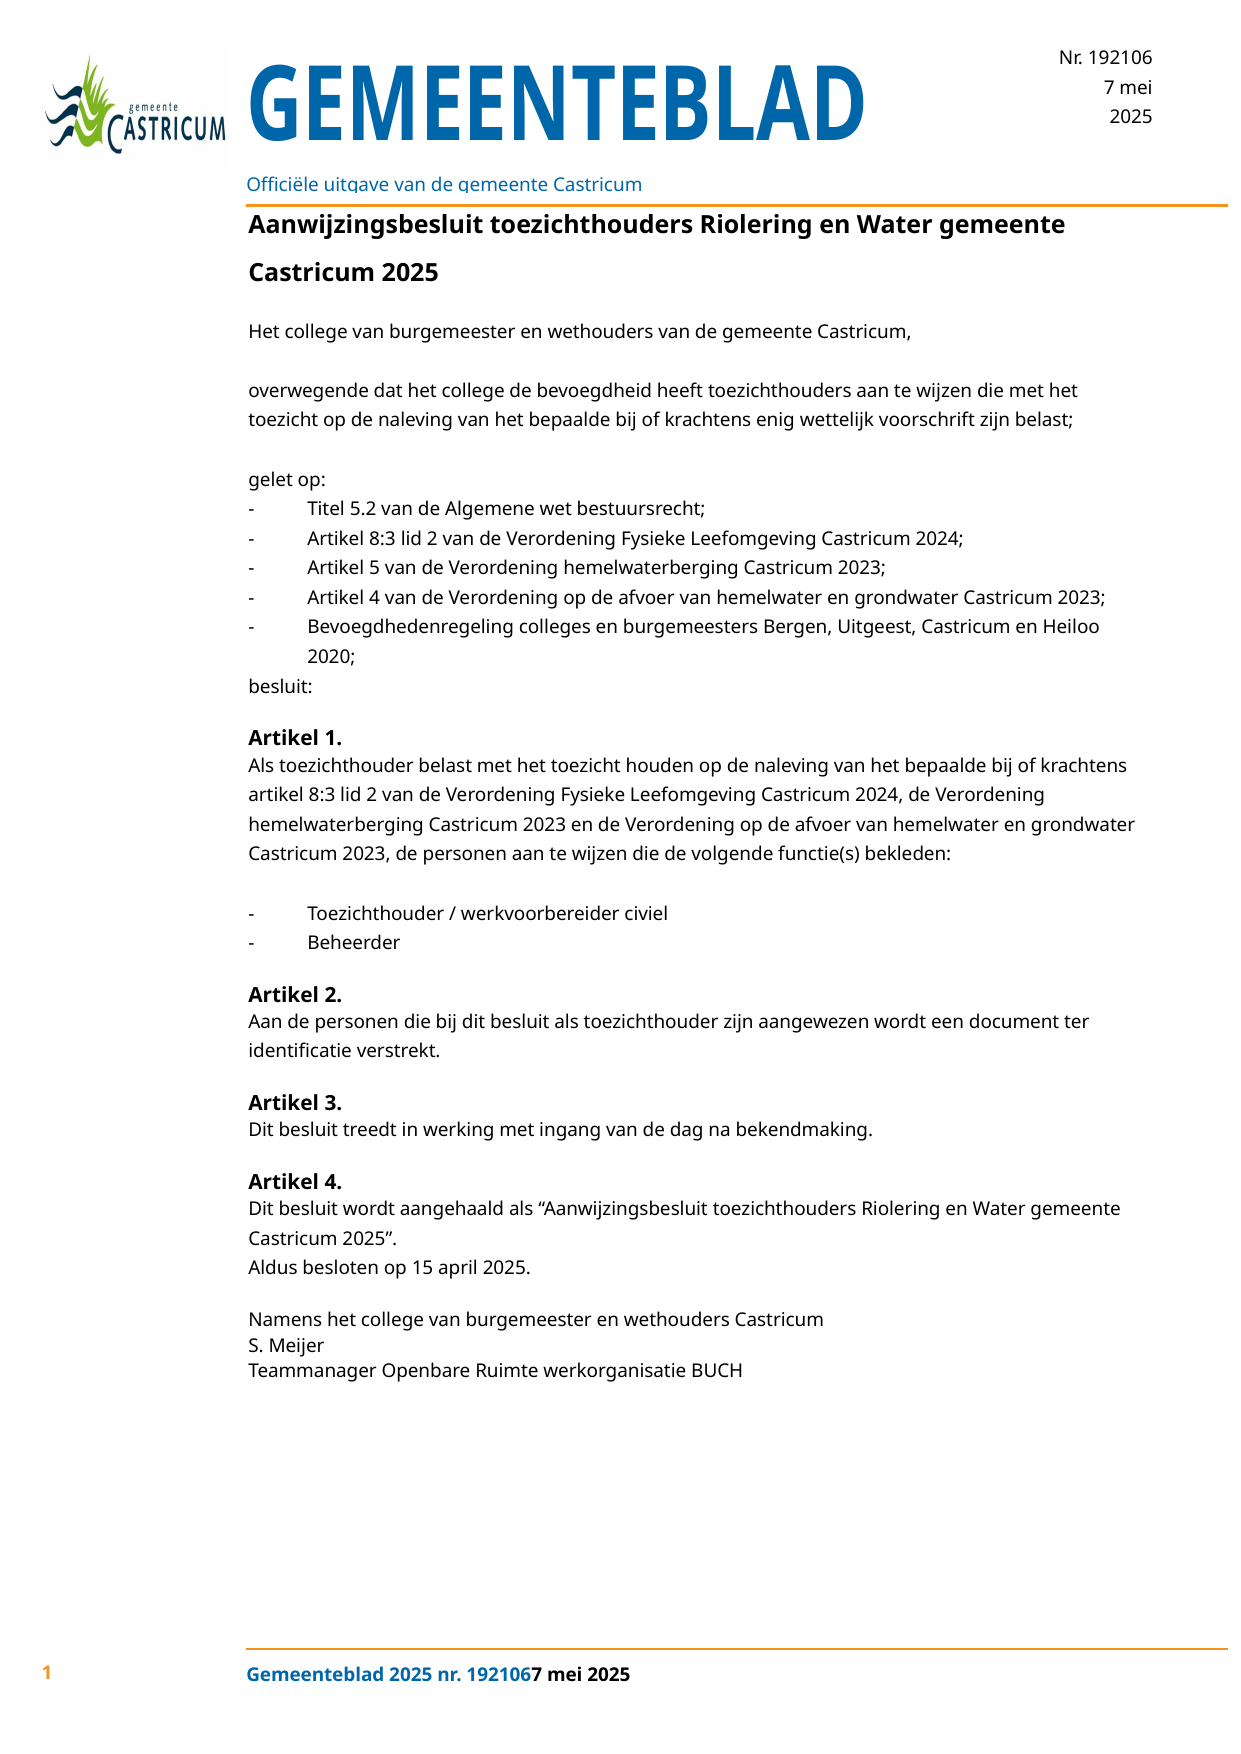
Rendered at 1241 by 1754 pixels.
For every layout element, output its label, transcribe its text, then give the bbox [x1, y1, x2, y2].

text Namens het college van burgemeester en wethouders Castricum [248, 1306, 1152, 1332]
text Teammanager Openbare Ruimte werkorganisatie BUCH [248, 1357, 1152, 1383]
text Als toezichthouder belast met het toezicht houden op de naleving van het bepaalde bij of krachtens artikel 8:3 lid 2 van de Verordening Fysieke Leefomgeving Castricum 2024, de Verordening hemelwaterberging Castricum 2023 en de Verordening op de afvoer van hemelwater en grondwater Castricum 2023, de personen aan te wijzen die de volgende functie(s) bekleden: [248, 752, 1152, 866]
text gelet op: [248, 466, 1152, 492]
list Artikel 4 van de Verordening op de afvoer van hemelwater en grondwater Castricum 2023; [248, 584, 1152, 610]
text Artikel 4. [248, 1167, 1152, 1195]
text overwegende dat het college de bevoegdheid heeft toezichthouders aan te wijzen die met het toezicht op de naleving van het bepaalde bij of krachtens enig wettelijk voorschrift zijn belast; [248, 377, 1152, 432]
list Beheerder [248, 929, 1152, 955]
list Artikel 5 van de Verordening hemelwaterberging Castricum 2023; [248, 554, 1152, 580]
text Aldus besloten op 15 april 2025. [248, 1254, 1152, 1280]
text Artikel 3. [248, 1088, 1152, 1117]
list Artikel 8:3 lid 2 van de Verordening Fysieke Leefomgeving Castricum 2024; [248, 525, 1152, 551]
text besluit: [248, 673, 1152, 699]
picture [41, 47, 231, 172]
text Het college van burgemeester en wethouders van de gemeente Castricum, [248, 318, 1152, 344]
text Dit besluit treedt in werking met ingang van de dag na bekendmaking. [248, 1117, 1152, 1142]
list Toezichthouder / werkvoorbereider civiel [248, 900, 1152, 925]
list Bevoegdhedenregeling colleges en burgemeesters Bergen, Uitgeest, Castricum en Heiloo 2020; [248, 614, 1152, 669]
text Artikel 2. [248, 980, 1152, 1008]
text S. Meijer [248, 1332, 1152, 1357]
text Artikel 1. [248, 723, 1152, 752]
list Titel 5.2 van de Algemene wet bestuursrecht; [248, 495, 1152, 521]
text Aan de personen die bij dit besluit als toezichthouder zijn aangewezen wordt een document ter identificatie verstrekt. [248, 1008, 1152, 1063]
text Aanwijzingsbesluit toezichthouders Riolering en Water gemeente Castricum 2025 [248, 207, 1152, 288]
text Dit besluit wordt aangehaald als “Aanwijzingsbesluit toezichthouders Riolering en Water gemeente Castricum 2025”. [248, 1195, 1152, 1251]
